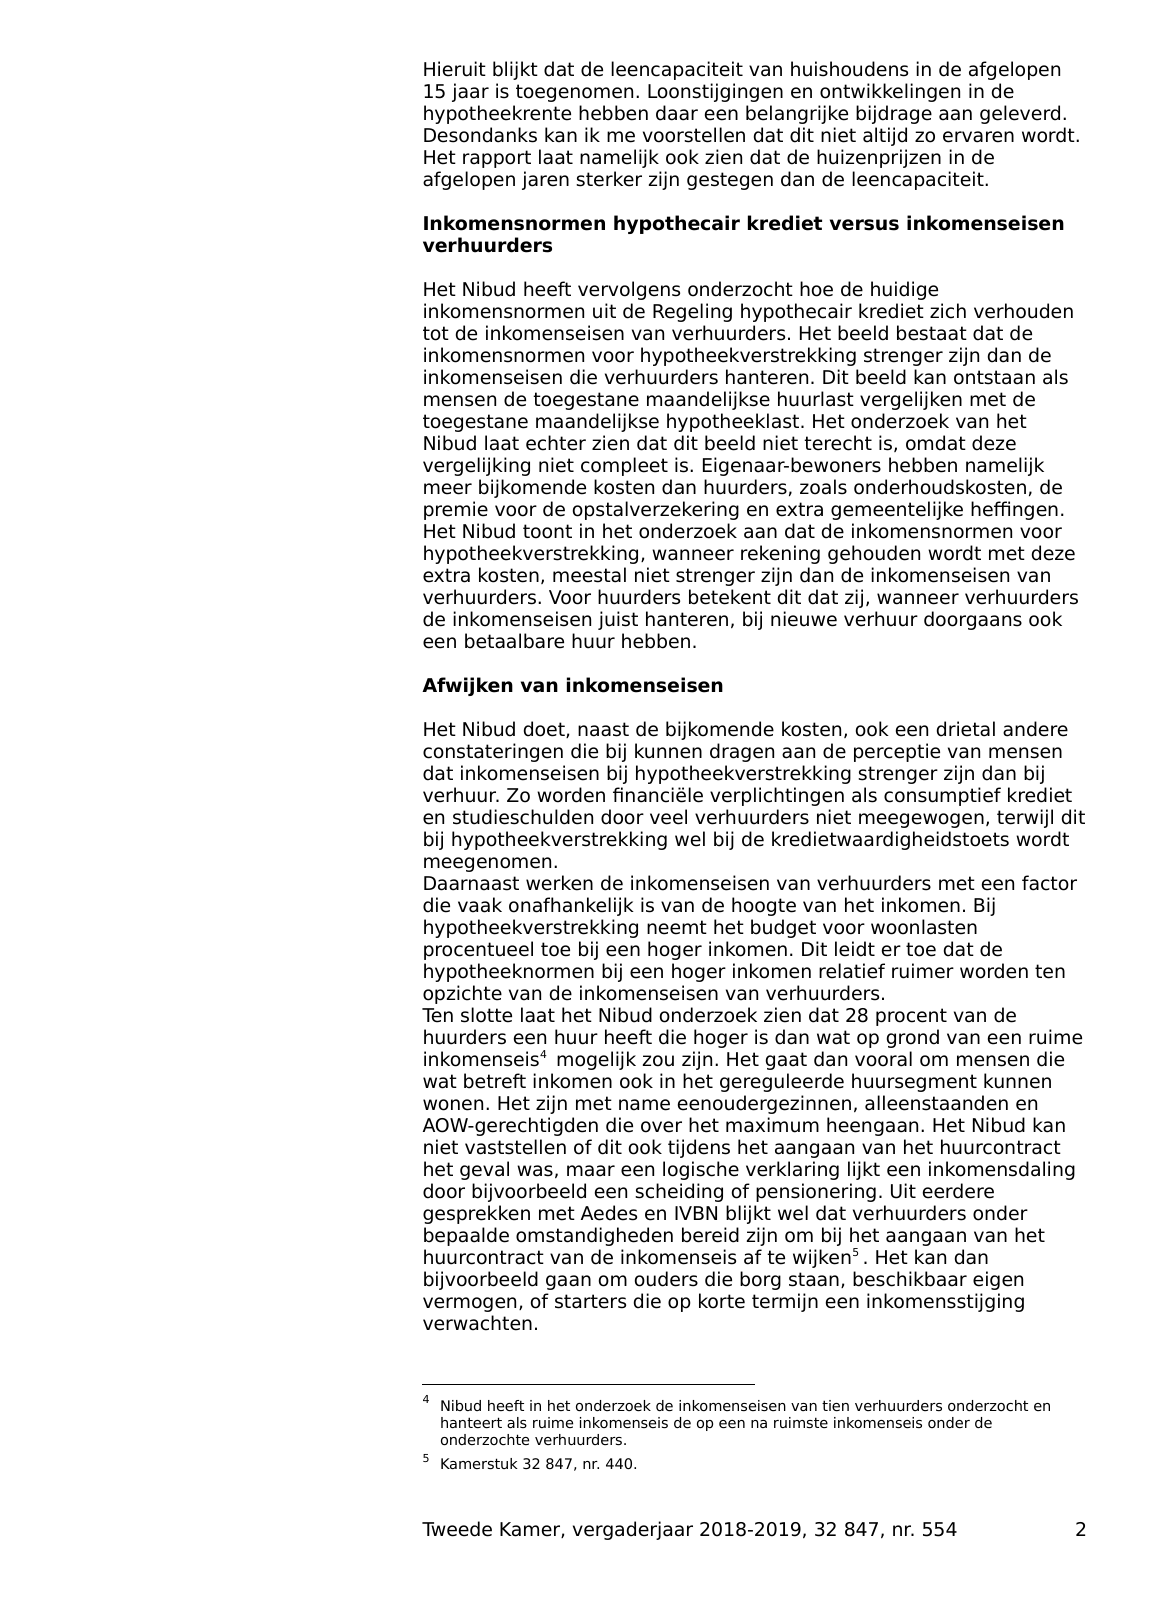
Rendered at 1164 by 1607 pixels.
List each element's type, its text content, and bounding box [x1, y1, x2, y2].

text Daarnaast werken de inkomenseisen van verhuurders met een factor die vaak onafhankelijk is van de hoogte van het inkomen. Bij hypotheekverstrekking neemt het budget voor woonlasten procentueel toe bij een hoger inkomen. Dit leidt er toe dat de hypotheeknormen bij een hoger inkomen relatief ruimer worden ten opzichte van de inkomenseisen van verhuurders. [422, 873, 1087, 1005]
text Het Nibud heeft vervolgens onderzocht hoe de huidige inkomensnormen uit de Regeling hypothecair krediet zich verhouden tot de inkomenseisen van verhuurders. Het beeld bestaat dat de inkomensnormen voor hypotheekverstrekking strenger zijn dan de inkomenseisen die verhuurders hanteren. Dit beeld kan ontstaan als mensen de toegestane maandelijkse huurlast vergelijken met de toegestane maandelijkse hypotheeklast. Het onderzoek van het Nibud laat echter zien dat dit beeld niet terecht is, omdat deze vergelijking niet compleet is. Eigenaar-bewoners hebben namelijk meer bijkomende kosten dan huurders, zoals onderhoudskosten, de premie voor de opstalverzekering en extra gemeentelijke heffingen. Het Nibud toont in het onderzoek aan dat de inkomensnormen voor hypotheekverstrekking, wanneer rekening gehouden wordt met deze extra kosten, meestal niet strenger zijn dan de inkomenseisen van verhuurders. Voor huurders betekent dit dat zij, wanneer verhuurders de inkomenseisen juist hanteren, bij nieuwe verhuur doorgaans ook een betaalbare huur hebben. [422, 279, 1087, 653]
text Hieruit blijkt dat de leencapaciteit van huishoudens in de afgelopen 15 jaar is toegenomen. Loonstijgingen en ontwikkelingen in de hypotheekrente hebben daar een belangrijke bijdrage aan geleverd. Desondanks kan ik me voorstellen dat dit niet altijd zo ervaren wordt. Het rapport laat namelijk ook zien dat de huizenprijzen in de afgelopen jaren sterker zijn gestegen dan de leencapaciteit. [422, 59, 1087, 191]
subtitle Inkomensnormen hypothecair krediet versus inkomenseisen verhuurders [422, 213, 1087, 257]
subtitle Afwijken van inkomenseisen [422, 675, 1087, 697]
text Ten slotte laat het Nibud onderzoek zien dat 28 procent van de huurders een huur heeft die hoger is dan wat op grond van een ruime inkomenseis mogelijk zou zijn. Het gaat dan vooral om mensen die wat betreft inkomen ook in het gereguleerde huursegment kunnen wonen. Het zijn met name eenoudergezinnen, alleenstaanden en AOW-gerechtigden die over het maximum heengaan. Het Nibud kan niet vaststellen of dit ook tijdens het aangaan van het huurcontract het geval was, maar een logische verklaring lijkt een inkomensdaling door bijvoorbeeld een scheiding of pensionering. Uit eerdere gesprekken met Aedes en IVBN blijkt wel dat verhuurders onder bepaalde omstandigheden bereid zijn om bij het aangaan van het huurcontract van de inkomenseis af te wijken. Het kan dan bijvoorbeeld gaan om ouders die borg staan, beschikbaar eigen vermogen, of starters die op korte termijn een inkomensstijging verwachten. [422, 1005, 1087, 1335]
text Nibud heeft in het onderzoek de inkomenseisen van tien verhuurders onderzocht en hanteert als ruime inkomenseis de op een na ruimste inkomenseis onder de onderzochte verhuurders. [422, 1393, 1087, 1449]
text Kamerstuk 32 847, nr. 440. [422, 1452, 1087, 1474]
text Het Nibud doet, naast de bijkomende kosten, ook een drietal andere constateringen die bij kunnen dragen aan de perceptie van mensen dat inkomenseisen bij hypotheekverstrekking strenger zijn dan bij verhuur. Zo worden financiële verplichtingen als consumptief krediet en studieschulden door veel verhuurders niet meegewogen, terwijl dit bij hypotheekverstrekking wel bij de kredietwaardigheidstoets wordt meegenomen. [422, 719, 1087, 873]
